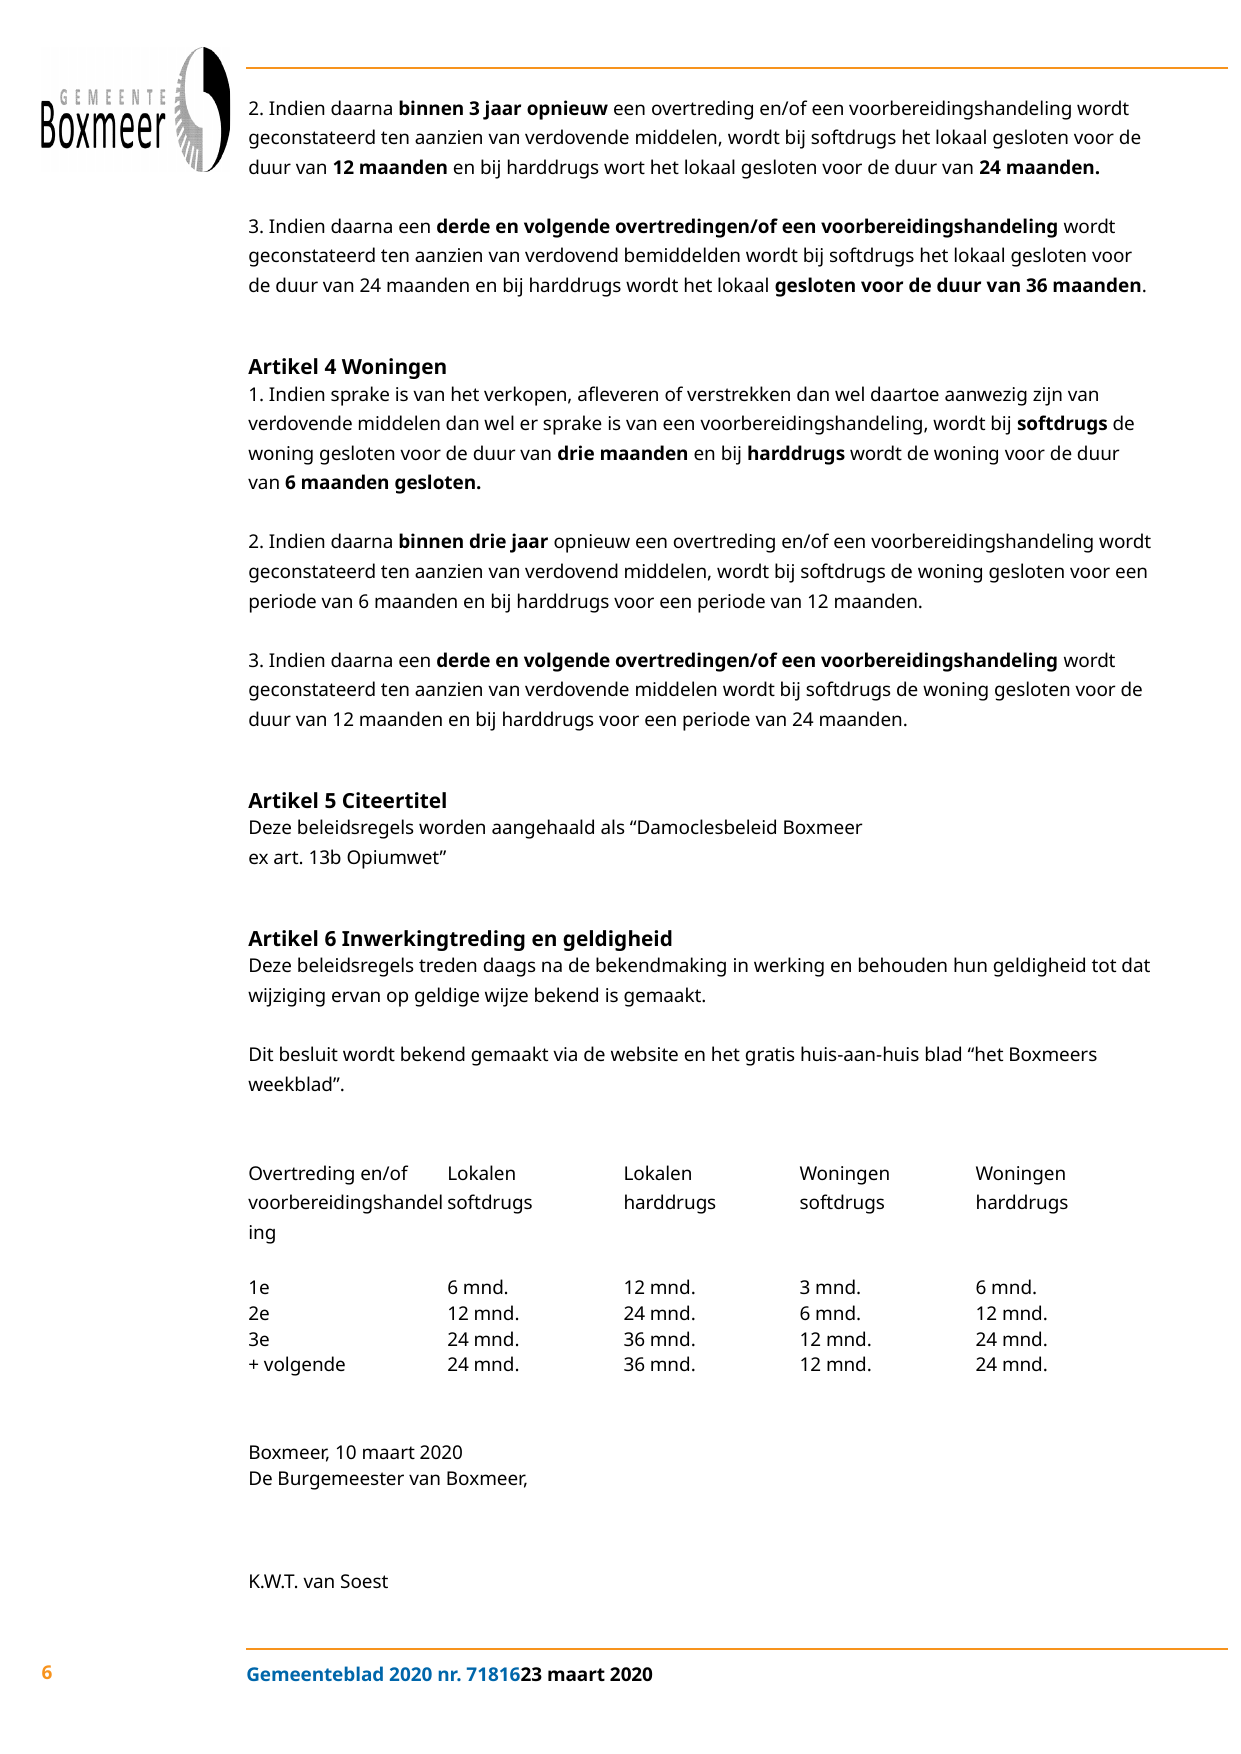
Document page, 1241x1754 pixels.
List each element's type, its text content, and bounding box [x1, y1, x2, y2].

text Dit besluit wordt bekend gemaakt via de website en het gratis huis-aan-huis blad “het Boxmeers weekblad”. [248, 1041, 1152, 1097]
table_cell 12 mnd. [975, 1300, 1152, 1326]
text Deze beleidsregels worden aangehaald als “Damoclesbeleid Boxmeer [248, 814, 1152, 840]
table_cell 1e [248, 1274, 447, 1300]
text Artikel 5 Citeertitel [248, 786, 1152, 814]
table_cell 2e [248, 1300, 447, 1326]
table_cell 12 mnd. [447, 1300, 623, 1326]
text De Burgemeester van Boxmeer, [248, 1465, 1152, 1491]
table_cell 24 mnd. [623, 1300, 799, 1326]
text Boxmeer, 10 maart 2020 [248, 1439, 1152, 1465]
text 3. Indien daarna een derde en volgende overtredingen/of een voorbereidingshandeling wordt geconstateerd ten aanzien van verdovend bemiddelden wordt bij softdrugs het lokaal gesloten voor de duur van 24 maanden en bij harddrugs wordt het lokaal gesloten voor de duur van 36 maanden. [248, 213, 1152, 298]
text ex art. 13b Opiumwet” [248, 844, 1152, 870]
table_cell 36 mnd. [623, 1326, 799, 1351]
text Artikel 6 Inwerkingtreding en geldigheid [248, 924, 1152, 953]
table_cell 24 mnd. [975, 1326, 1152, 1351]
table_cell 6 mnd. [975, 1274, 1152, 1300]
table_cell 3 mnd. [799, 1274, 975, 1300]
text 1. Indien sprake is van het verkopen, afleveren of verstrekken dan wel daartoe aanwezig zijn van verdovende middelen dan wel er sprake is van een voorbereidingshandeling, wordt bij softdrugs de woning gesloten voor de duur van drie maanden en bij harddrugs wordt de woning voor de duur van 6 maanden gesloten. [248, 381, 1152, 495]
table_cell 24 mnd. [975, 1351, 1152, 1377]
table_cell 24 mnd. [447, 1351, 623, 1377]
table_header Woningen harddrugs [975, 1160, 1152, 1274]
table_header Woningen softdrugs [799, 1160, 975, 1274]
table_header Lokalen softdrugs [447, 1160, 623, 1274]
table_cell 12 mnd. [799, 1326, 975, 1351]
text 2. Indien daarna binnen drie jaar opnieuw een overtreding en/of een voorbereidingshandeling wordt geconstateerd ten aanzien van verdovend middelen, wordt bij softdrugs de woning gesloten voor een periode van 6 maanden en bij harddrugs voor een periode van 12 maanden. [248, 529, 1152, 613]
picture [41, 47, 231, 172]
table_cell 12 mnd. [623, 1274, 799, 1300]
table_cell 36 mnd. [623, 1351, 799, 1377]
text 3. Indien daarna een derde en volgende overtredingen/of een voorbereidingshandeling wordt geconstateerd ten aanzien van verdovende middelen wordt bij softdrugs de woning gesloten voor de duur van 12 maanden en bij harddrugs voor een periode van 24 maanden. [248, 647, 1152, 732]
table_cell 6 mnd. [799, 1300, 975, 1326]
table_cell 24 mnd. [447, 1326, 623, 1351]
table_cell + volgende [248, 1351, 447, 1377]
table_cell 6 mnd. [447, 1274, 623, 1300]
text Artikel 4 Woningen [248, 352, 1152, 381]
table_cell 12 mnd. [799, 1351, 975, 1377]
text 2. Indien daarna binnen 3 jaar opnieuw een overtreding en/of een voorbereidingshandeling wordt geconstateerd ten aanzien van verdovende middelen, wordt bij softdrugs het lokaal gesloten voor de duur van 12 maanden en bij harddrugs wort het lokaal gesloten voor de duur van 24 maanden. [248, 95, 1152, 180]
table_cell 3e [248, 1326, 447, 1351]
table_header Overtreding en/of voorbereidingshandeling [248, 1160, 447, 1274]
table_header Lokalen harddrugs [623, 1160, 799, 1274]
text Deze beleidsregels treden daags na de bekendmaking in werking en behouden hun geldigheid tot dat wijziging ervan op geldige wijze bekend is gemaakt. [248, 953, 1152, 1008]
text K.W.T. van Soest [248, 1568, 1152, 1594]
